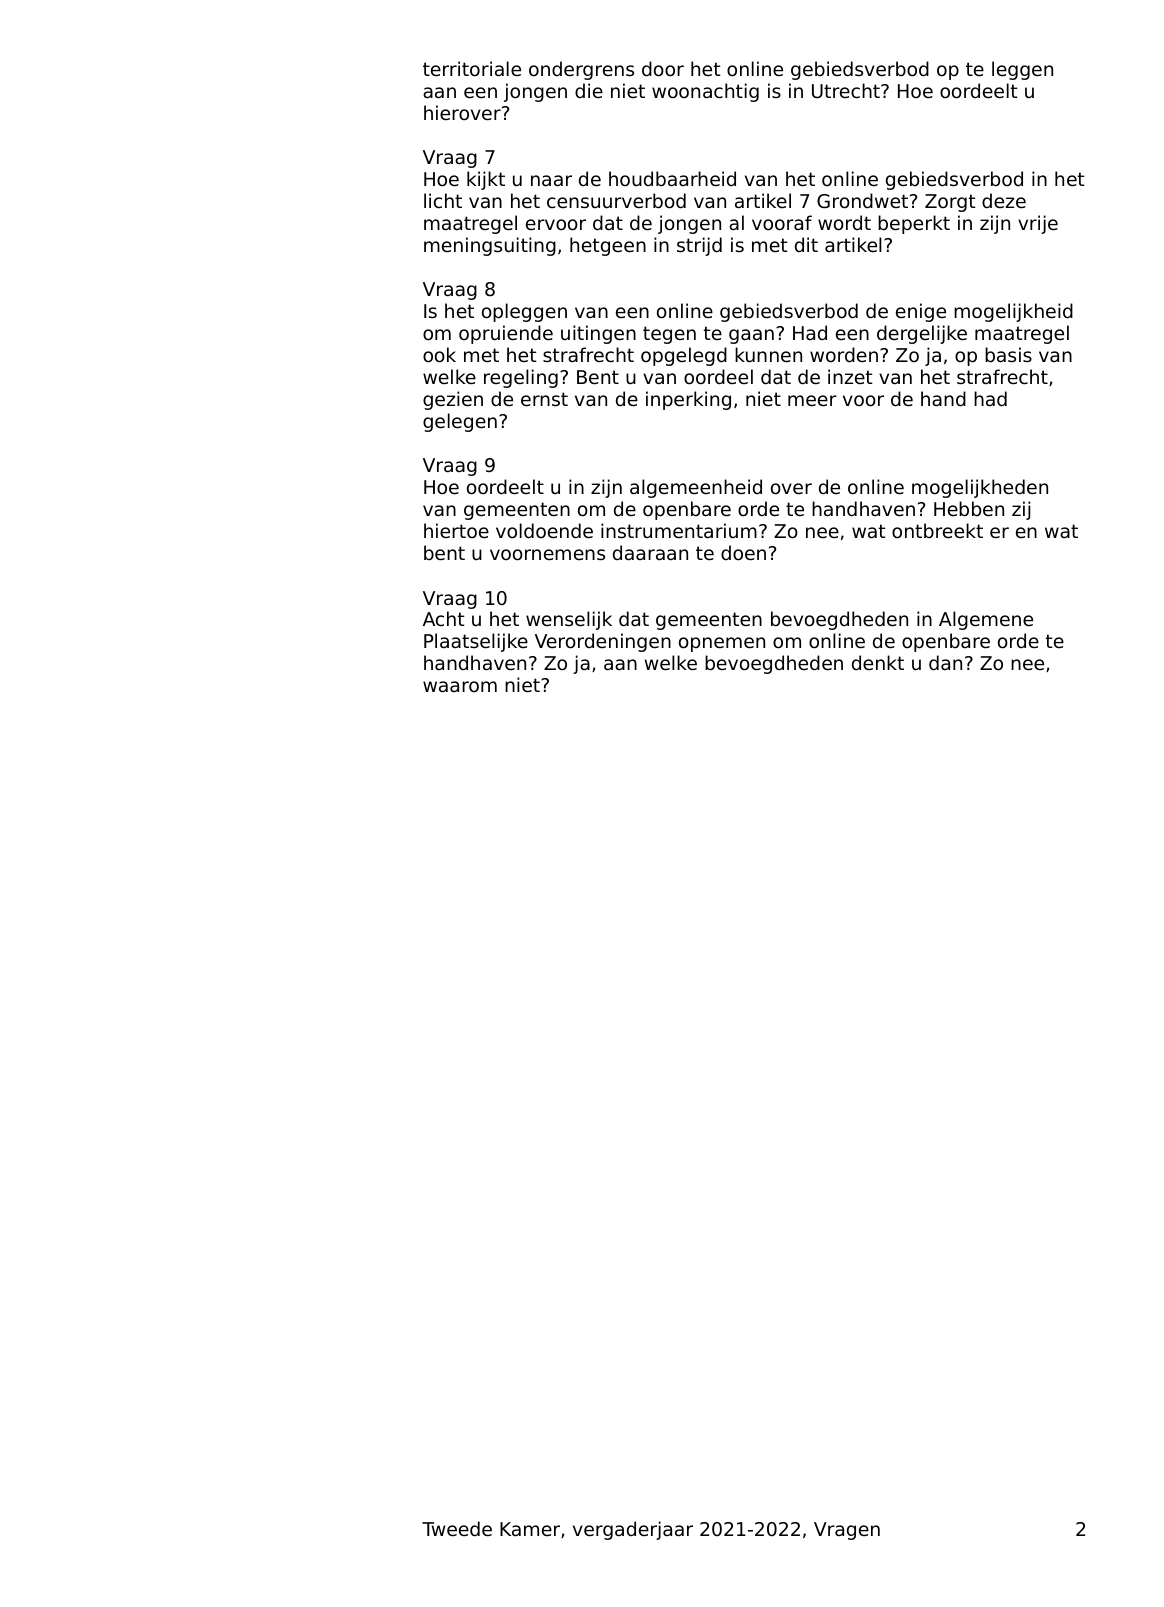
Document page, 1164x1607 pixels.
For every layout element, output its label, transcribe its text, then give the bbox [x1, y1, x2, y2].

text Vraag 10 [422, 587, 1087, 609]
text Vraag 9 [422, 455, 1087, 477]
text Vraag 7 [422, 147, 1087, 169]
text Vraag 8 [422, 279, 1087, 301]
text Hoe oordeelt u in zijn algemeenheid over de online mogelijkheden van gemeenten om de openbare orde te handhaven? Hebben zij hiertoe voldoende instrumentarium? Zo nee, wat ontbreekt er en wat bent u voornemens daaraan te doen? [422, 477, 1087, 565]
text Is het opleggen van een online gebiedsverbod de enige mogelijkheid om opruiende uitingen tegen te gaan? Had een dergelijke maatregel ook met het strafrecht opgelegd kunnen worden? Zo ja, op basis van welke regeling? Bent u van oordeel dat de inzet van het strafrecht, gezien de ernst van de inperking, niet meer voor de hand had gelegen? [422, 301, 1087, 433]
text Hoe kijkt u naar de houdbaarheid van het online gebiedsverbod in het licht van het censuurverbod van artikel 7 Grondwet? Zorgt deze maatregel ervoor dat de jongen al vooraf wordt beperkt in zijn vrije meningsuiting, hetgeen in strijd is met dit artikel? [422, 169, 1087, 257]
text Acht u het wenselijk dat gemeenten bevoegdheden in Algemene Plaatselijke Verordeningen opnemen om online de openbare orde te handhaven? Zo ja, aan welke bevoegdheden denkt u dan? Zo nee, waarom niet? [422, 609, 1087, 697]
text territoriale ondergrens door het online gebiedsverbod op te leggen aan een jongen die niet woonachtig is in Utrecht? Hoe oordeelt u hierover? [422, 59, 1087, 125]
